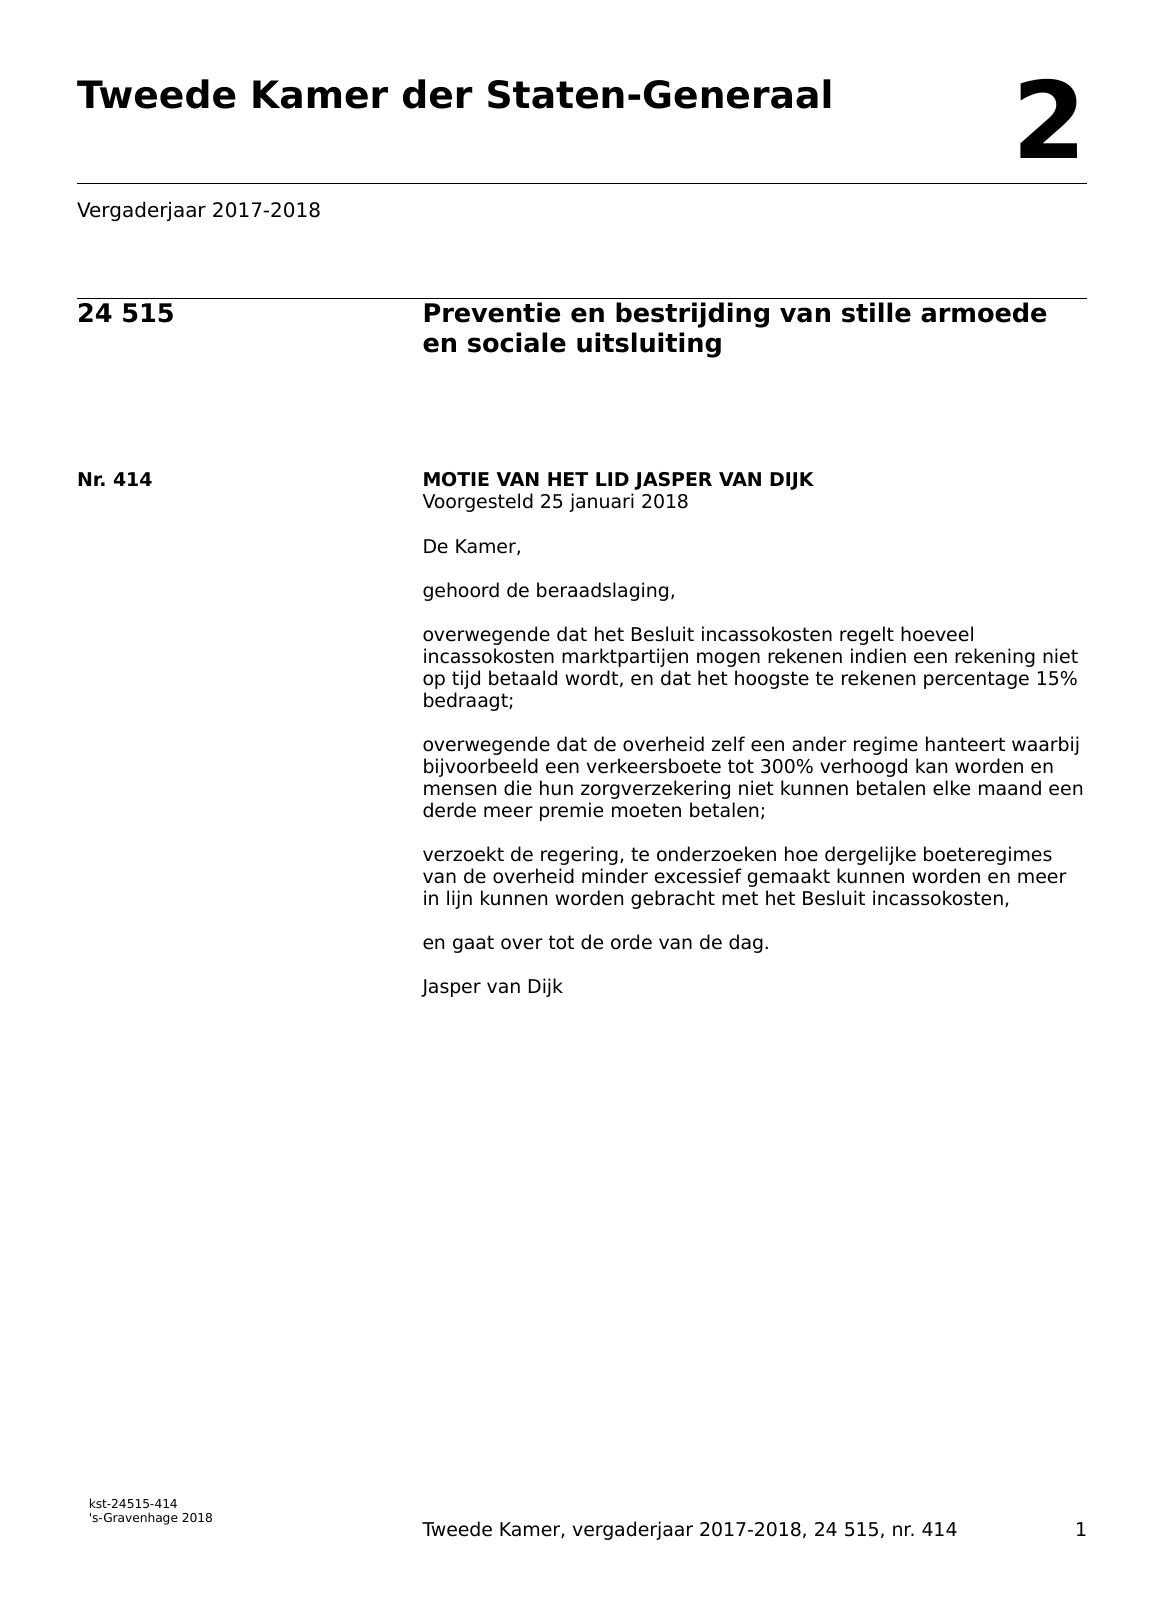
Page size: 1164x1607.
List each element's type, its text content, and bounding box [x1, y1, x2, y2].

subtitle 24 515 Preventie en bestrijding van stille armoede en sociale uitsluiting [77, 299, 1087, 358]
text overwegende dat de overheid zelf een ander regime hanteert waarbij bijvoorbeeld een verkeersboete tot 300% verhoogd kan worden en mensen die hun zorgverzekering niet kunnen betalen elke maand een derde meer premie moeten betalen; [422, 734, 1087, 822]
text De Kamer, [422, 536, 1087, 557]
text en gaat over tot de orde van de dag. [422, 932, 1087, 954]
table_header 2 [886, 59, 1087, 183]
text kst-24515-414 [88, 1497, 323, 1511]
text overwegende dat het Besluit incassokosten regelt hoeveel incassokosten marktpartijen mogen rekenen indien een rekening niet op tijd betaald wordt, en dat het hoogste te rekenen percentage 15% bedraagt; [422, 624, 1087, 712]
text verzoekt de regering, te onderzoeken hoe dergelijke boeteregimes van de overheid minder excessief gemaakt kunnen worden en meer in lijn kunnen worden gebracht met het Besluit incassokosten, [422, 844, 1087, 910]
text 's-Gravenhage 2018 [88, 1511, 323, 1525]
text Jasper van Dijk [422, 976, 1087, 998]
text gehoord de beraadslaging, [422, 580, 1087, 602]
table_cell Vergaderjaar 2017-2018 [77, 184, 1087, 298]
subtitle Nr. 414 MOTIE VAN HET LID JASPER VAN DIJK [77, 469, 1087, 491]
table_header Tweede Kamer der Staten-Generaal [77, 59, 886, 183]
text Voorgesteld 25 januari 2018 [422, 491, 1087, 513]
